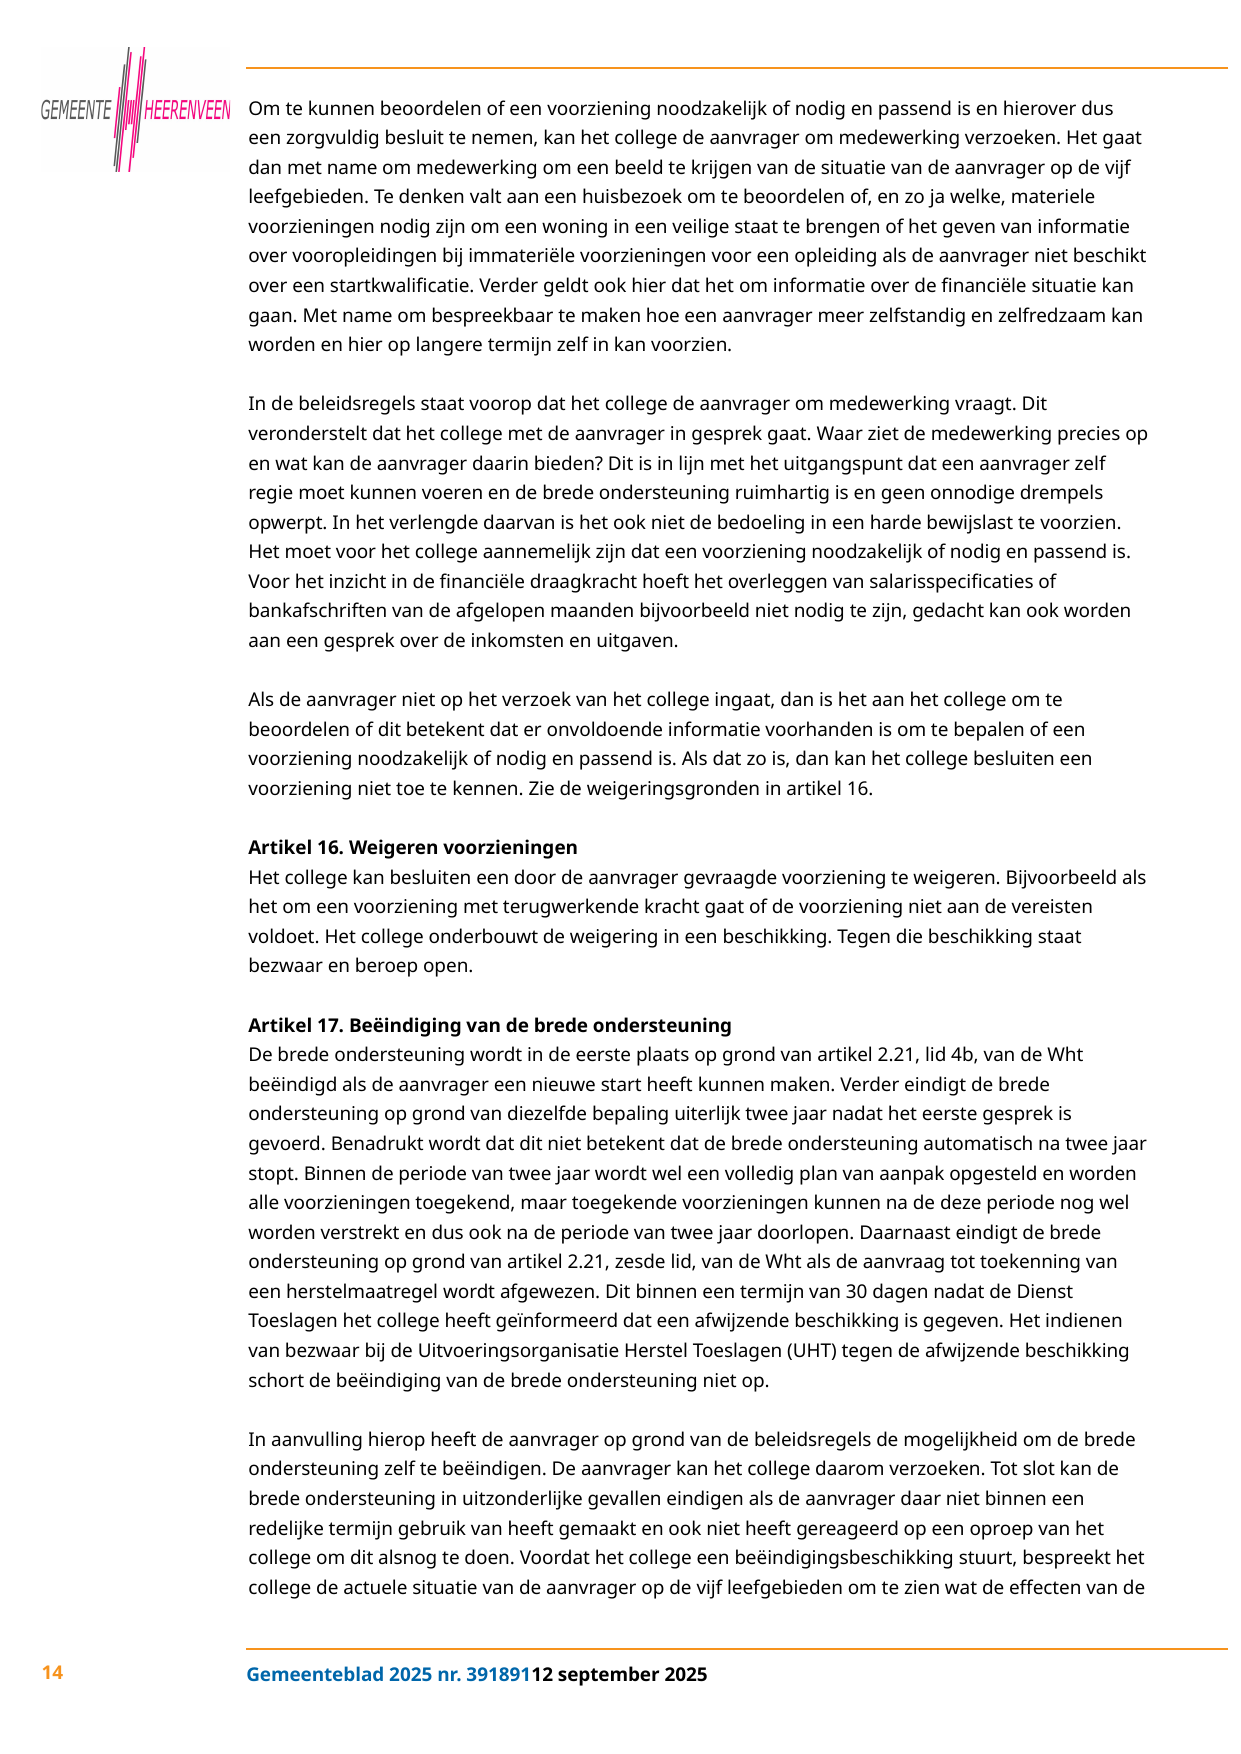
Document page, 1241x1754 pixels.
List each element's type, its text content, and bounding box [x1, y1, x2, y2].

text Als de aanvrager niet op het verzoek van het college ingaat, dan is het aan het college om te beoordelen of dit betekent dat er onvoldoende informatie voorhanden is om te bepalen of een voorziening noodzakelijk of nodig en passend is. Als dat zo is, dan kan het college besluiten een voorziening niet toe te kennen. Zie de weigeringsgronden in artikel 16. [248, 686, 1152, 801]
text Het college kan besluiten een door de aanvrager gevraagde voorziening te weigeren. Bijvoorbeeld als het om een voorziening met terugwerkende kracht gaat of de voorziening niet aan de vereisten voldoet. Het college onderbouwt de weigering in een beschikking. Tegen die beschikking staat bezwaar en beroep open. [248, 864, 1152, 978]
text Om te kunnen beoordelen of een voorziening noodzakelijk of nodig en passend is en hierover dus een zorgvuldig besluit te nemen, kan het college de aanvrager om medewerking verzoeken. Het gaat dan met name om medewerking om een beeld te krijgen van de situatie van de aanvrager op de vijf leefgebieden. Te denken valt aan een huisbezoek om te beoordelen of, en zo ja welke, materiele voorzieningen nodig zijn om een woning in een veilige staat te brengen of het geven van informatie over vooropleidingen bij immateriële voorzieningen voor een opleiding als de aanvrager niet beschikt over een startkwalificatie. Verder geldt ook hier dat het om informatie over de financiële situatie kan gaan. Met name om bespreekbaar te maken hoe een aanvrager meer zelfstandig en zelfredzaam kan worden en hier op langere termijn zelf in kan voorzien. [248, 95, 1152, 357]
picture [41, 47, 231, 172]
text Artikel 16. Weigeren voorzieningen [248, 834, 1152, 860]
text Artikel 17. Beëindiging van de brede ondersteuning [248, 1012, 1152, 1038]
text De brede ondersteuning wordt in de eerste plaats op grond van artikel 2.21, lid 4b, van de Wht beëindigd als de aanvrager een nieuwe start heeft kunnen maken. Verder eindigt de brede ondersteuning op grond van diezelfde bepaling uiterlijk twee jaar nadat het eerste gesprek is gevoerd. Benadrukt wordt dat dit niet betekent dat de brede ondersteuning automatisch na twee jaar stopt. Binnen de periode van twee jaar wordt wel een volledig plan van aanpak opgesteld en worden alle voorzieningen toegekend, maar toegekende voorzieningen kunnen na de deze periode nog wel worden verstrekt en dus ook na de periode van twee jaar doorlopen. Daarnaast eindigt de brede ondersteuning op grond van artikel 2.21, zesde lid, van de Wht als de aanvraag tot toekenning van een herstelmaatregel wordt afgewezen. Dit binnen een termijn van 30 dagen nadat de Dienst Toeslagen het college heeft geïnformeerd dat een afwijzende beschikking is gegeven. Het indienen van bezwaar bij de Uitvoeringsorganisatie Herstel Toeslagen (UHT) tegen de afwijzende beschikking schort de beëindiging van de brede ondersteuning niet op. [248, 1041, 1152, 1393]
text In de beleidsregels staat voorop dat het college de aanvrager om medewerking vraagt. Dit veronderstelt dat het college met de aanvrager in gesprek gaat. Waar ziet de medewerking precies op en wat kan de aanvrager daarin bieden? Dit is in lijn met het uitgangspunt dat een aanvrager zelf regie moet kunnen voeren en de brede ondersteuning ruimhartig is en geen onnodige drempels opwerpt. In het verlengde daarvan is het ook niet de bedoeling in een harde bewijslast te voorzien. Het moet voor het college aannemelijk zijn dat een voorziening noodzakelijk of nodig en passend is. Voor het inzicht in de financiële draagkracht hoeft het overleggen van salarisspecificaties of bankafschriften van de afgelopen maanden bijvoorbeeld niet nodig te zijn, gedacht kan ook worden aan een gesprek over de inkomsten en uitgaven. [248, 391, 1152, 653]
text In aanvulling hierop heeft de aanvrager op grond van de beleidsregels de mogelijkheid om de brede ondersteuning zelf te beëindigen. De aanvrager kan het college daarom verzoeken. Tot slot kan de brede ondersteuning in uitzonderlijke gevallen eindigen als de aanvrager daar niet binnen een redelijke termijn gebruik van heeft gemaakt en ook niet heeft gereageerd op een oproep van het college om dit alsnog te doen. Voordat het college een beëindigingsbeschikking stuurt, bespreekt het college de actuele situatie van de aanvrager op de vijf leefgebieden om te zien wat de effecten van de [248, 1426, 1152, 1600]
